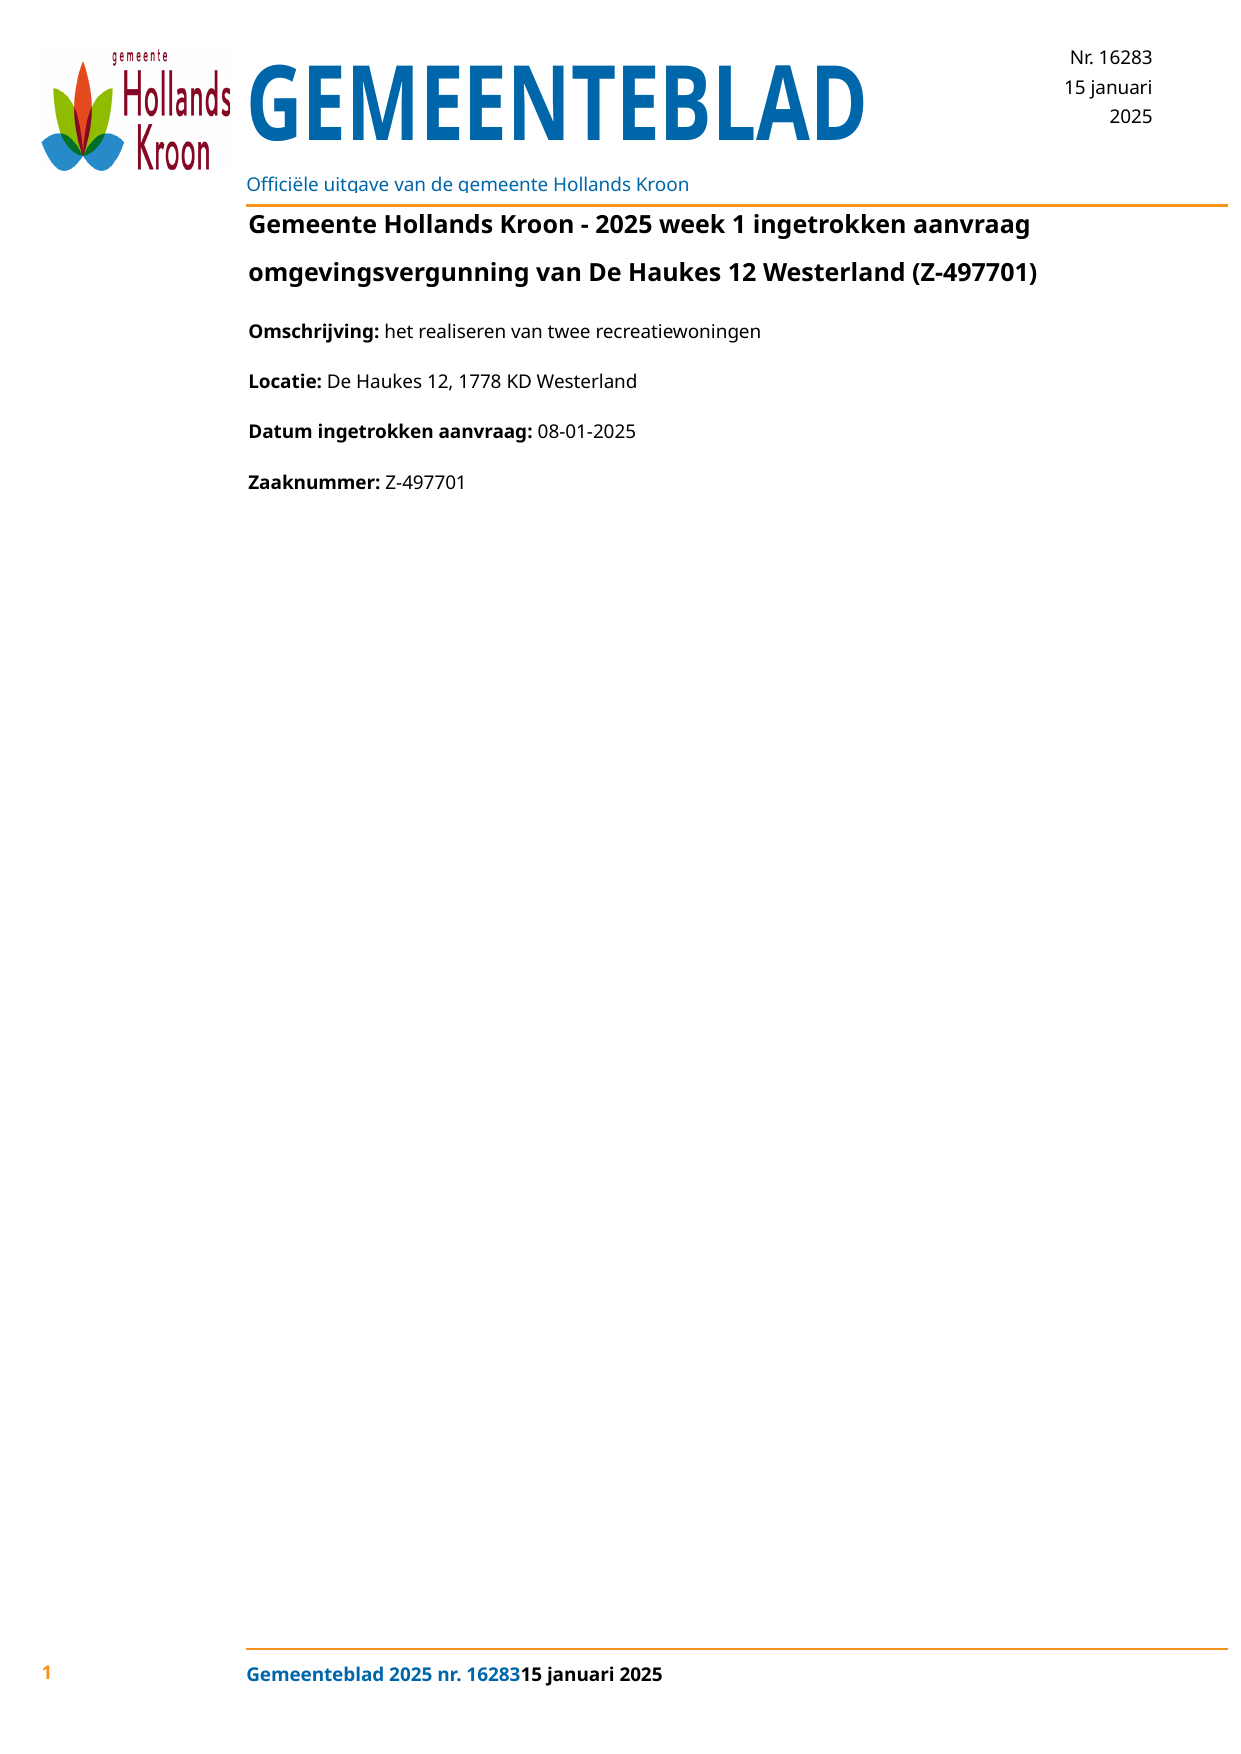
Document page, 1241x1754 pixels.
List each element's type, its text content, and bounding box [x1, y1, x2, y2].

text Locatie: De Haukes 12, 1778 KD Westerland [248, 368, 1152, 394]
text Datum ingetrokken aanvraag: 08-01-2025 [248, 419, 1152, 444]
text Omschrijving: het realiseren van twee recreatiewoningen [248, 318, 1152, 344]
text Zaaknummer: Z-497701 [248, 469, 1152, 495]
picture [41, 47, 231, 172]
text Gemeente Hollands Kroon - 2025 week 1 ingetrokken aanvraag omgevingsvergunning van De Haukes 12 Westerland (Z-497701) [248, 207, 1152, 288]
